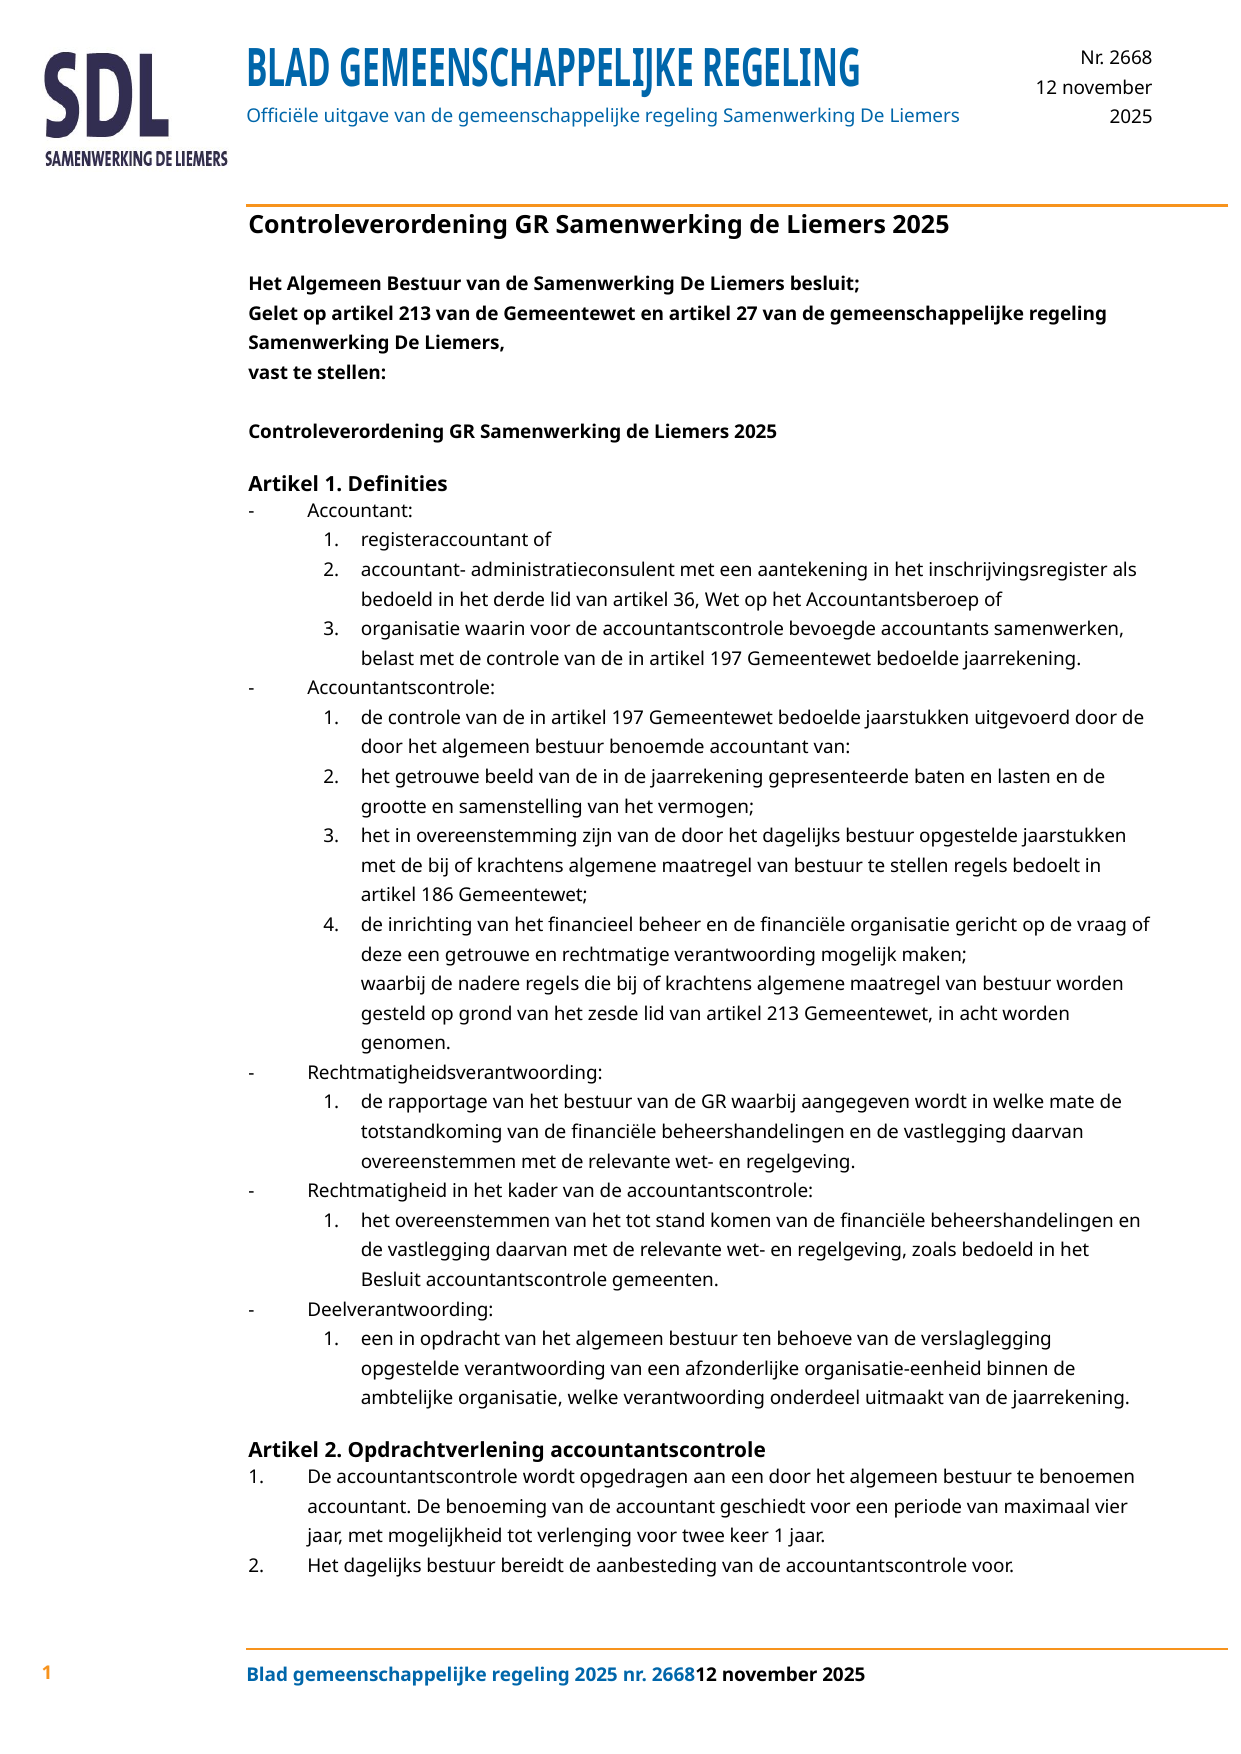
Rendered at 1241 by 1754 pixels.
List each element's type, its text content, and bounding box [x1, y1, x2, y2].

text Controleverordening GR Samenwerking de Liemers 2025 [248, 207, 1152, 241]
list een in opdracht van het algemeen bestuur ten behoeve van de verslaglegging opgestelde verantwoording van een afzonderlijke organisatie-eenheid binnen de ambtelijke organisatie, welke verantwoording onderdeel uitmaakt van de jaarrekening. [323, 1325, 1152, 1410]
list de controle van de in artikel 197 Gemeentewet bedoelde jaarstukken uitgevoerd door de door het algemeen bestuur benoemde accountant van: [323, 704, 1152, 759]
text Artikel 1. Definities [248, 469, 1152, 497]
text vast te stellen: [248, 359, 1152, 385]
text Het Algemeen Bestuur van de Samenwerking De Liemers besluit; [248, 270, 1152, 296]
list het in overeenstemming zijn van de door het dagelijks bestuur opgestelde jaarstukken met de bij of krachtens algemene maatregel van bestuur te stellen regels bedoelt in artikel 186 Gemeentewet; [323, 822, 1152, 907]
list Rechtmatigheid in het kader van de accountantscontrole: [248, 1177, 1152, 1203]
list Accountantscontrole: [248, 674, 1152, 700]
list Accountant: [248, 497, 1152, 523]
text Controleverordening GR Samenwerking de Liemers 2025 [248, 418, 1152, 444]
list de rapportage van het bestuur van de GR waarbij aangegeven wordt in welke mate de totstandkoming van de financiële beheershandelingen en de vastlegging daarvan overeenstemmen met de relevante wet- en regelgeving. [323, 1089, 1152, 1174]
text Artikel 2. Opdrachtverlening accountantscontrole [248, 1435, 1152, 1463]
text Gelet op artikel 213 van de Gemeentewet en artikel 27 van de gemeenschappelijke regeling Samenwerking De Liemers, [248, 300, 1152, 355]
list Het dagelijks bestuur bereidt de aanbesteding van de accountantscontrole voor. [248, 1552, 1152, 1578]
list waarbij de nadere regels die bij of krachtens algemene maatregel van bestuur worden gesteld op grond van het zesde lid van artikel 213 Gemeentewet, in acht worden genomen. [323, 970, 1152, 1055]
list het overeenstemmen van het tot stand komen van de financiële beheershandelingen en de vastlegging daarvan met de relevante wet- en regelgeving, zoals bedoeld in het Besluit accountantscontrole gemeenten. [323, 1207, 1152, 1292]
list organisatie waarin voor de accountantscontrole bevoegde accountants samenwerken, belast met de controle van de in artikel 197 Gemeentewet bedoelde jaarrekening. [323, 615, 1152, 671]
list Deelverantwoording: [248, 1296, 1152, 1322]
picture [41, 47, 231, 172]
list registeraccountant of [323, 527, 1152, 552]
list de inrichting van het financieel beheer en de financiële organisatie gericht op de vraag of deze een getrouwe en rechtmatige verantwoording mogelijk maken; [323, 911, 1152, 967]
list accountant- administratieconsulent met een aantekening in het inschrijvingsregister als bedoeld in het derde lid van artikel 36, Wet op het Accountantsberoep of [323, 556, 1152, 612]
list het getrouwe beeld van de in de jaarrekening gepresenteerde baten en lasten en de grootte en samenstelling van het vermogen; [323, 763, 1152, 819]
list Rechtmatigheidsverantwoording: [248, 1059, 1152, 1085]
list De accountantscontrole wordt opgedragen aan een door het algemeen bestuur te benoemen accountant. De benoeming van de accountant geschiedt voor een periode van maximaal vier jaar, met mogelijkheid tot verlenging voor twee keer 1 jaar. [248, 1463, 1152, 1548]
